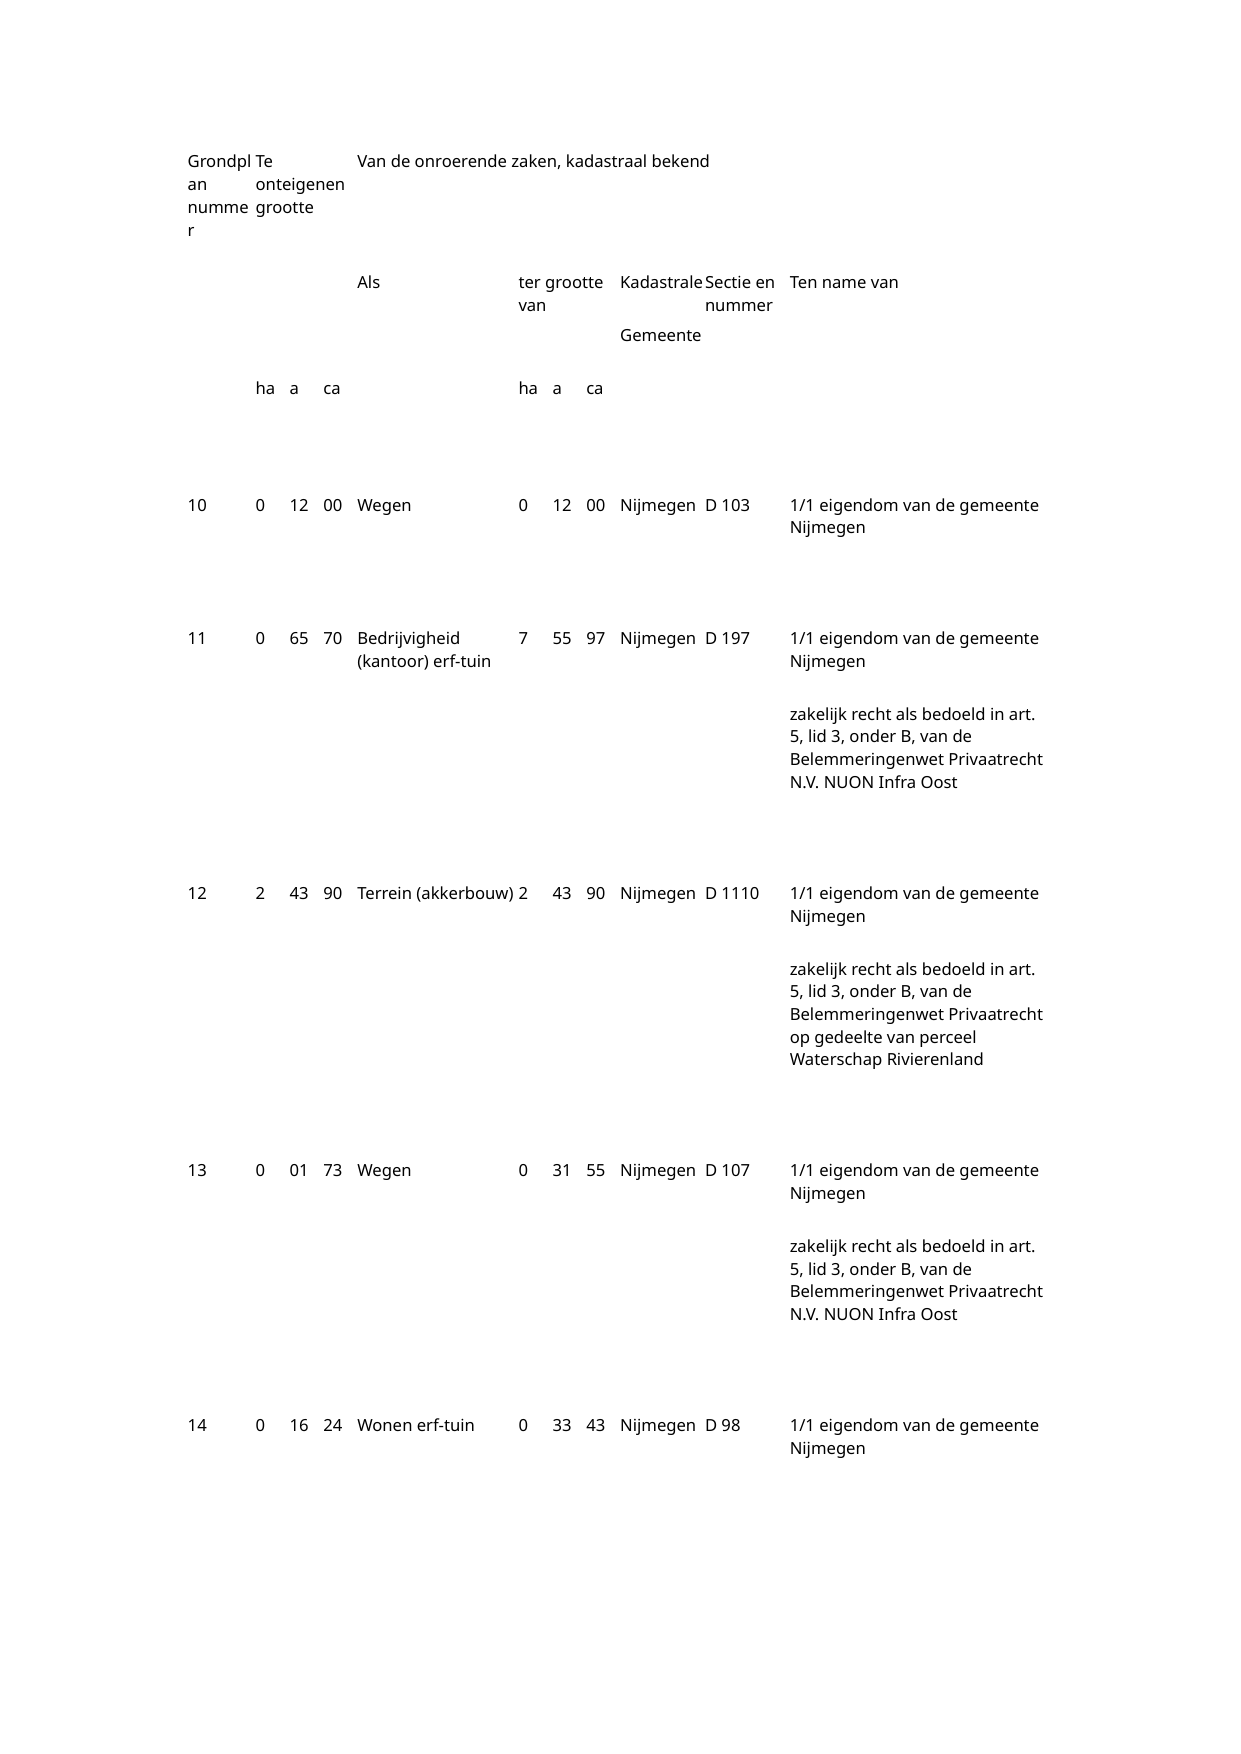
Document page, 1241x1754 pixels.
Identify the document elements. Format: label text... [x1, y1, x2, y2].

table_cell [188, 823, 255, 882]
table_cell [552, 435, 586, 493]
table_cell 01 [289, 1159, 323, 1355]
table_cell [586, 1355, 620, 1414]
table_cell [518, 1355, 552, 1414]
table_cell [620, 823, 705, 882]
table_cell [620, 1101, 705, 1159]
table_cell [705, 569, 789, 627]
table_cell Nijmegen [620, 1159, 705, 1355]
table_cell 73 [323, 1159, 357, 1355]
table_cell 16 [289, 1414, 323, 1489]
table_cell D 103 [705, 493, 789, 568]
table_cell [357, 823, 518, 882]
table_cell Terrein (akkerbouw) [357, 882, 518, 1101]
table_cell 43 [289, 882, 323, 1101]
table_header Grondplan nummer [188, 150, 255, 271]
table_cell Nijmegen [620, 627, 705, 823]
table_cell zakelijk recht als bedoeld in art. 5, lid 3, onder B, van de Belemmeringenwet Privaatrecht N.V. NUON Infra Oost [790, 1235, 1053, 1355]
table_cell 70 [323, 627, 357, 823]
table_cell ca [586, 376, 620, 435]
table_cell Wonen erf-tuin [357, 1414, 518, 1489]
table_cell 65 [289, 627, 323, 823]
table_cell zakelijk recht als bedoeld in art. 5, lid 3, onder B, van de Belemmeringenwet Privaatrecht op gedeelte van perceel Waterschap Rivierenland [790, 957, 1053, 1101]
table_cell [586, 435, 620, 493]
table_cell D 98 [705, 1414, 789, 1489]
table_cell [357, 376, 518, 435]
table_cell a [289, 376, 323, 435]
table_cell 0 [255, 1414, 289, 1489]
table_cell 0 [255, 1159, 289, 1355]
table_cell 24 [323, 1414, 357, 1489]
table_cell 31 [552, 1159, 586, 1355]
table_cell D 197 [705, 627, 789, 823]
table_cell [323, 1101, 357, 1159]
table_cell [790, 435, 1053, 493]
table_cell [620, 1355, 705, 1414]
table_cell 00 [323, 493, 357, 568]
table_cell 43 [586, 1414, 620, 1489]
table_cell [705, 1355, 789, 1414]
table_cell [620, 435, 705, 493]
table_cell 1/1 eigendom van de gemeente Nijmegen [790, 493, 1053, 568]
table_cell zakelijk recht als bedoeld in art. 5, lid 3, onder B, van de Belemmeringenwet Privaatrecht N.V. NUON Infra Oost [790, 703, 1053, 823]
table_cell [552, 569, 586, 627]
table_cell [705, 435, 789, 493]
table_cell ha [518, 376, 552, 435]
table_cell Bedrijvigheid (kantoor) erf-tuin [357, 627, 518, 823]
table_cell [705, 376, 789, 435]
table_cell Nijmegen [620, 1414, 705, 1489]
table_cell Nijmegen [620, 493, 705, 568]
table_cell [552, 1355, 586, 1414]
table_cell [552, 1101, 586, 1159]
table_cell [323, 823, 357, 882]
table_cell 97 [586, 627, 620, 823]
table_cell 55 [552, 627, 586, 823]
table_cell 2 [255, 882, 289, 1101]
table_cell 43 [552, 882, 586, 1101]
table_cell 33 [552, 1414, 586, 1489]
table_cell [790, 823, 1053, 882]
table_cell 90 [586, 882, 620, 1101]
table_cell 0 [255, 493, 289, 568]
table_cell ca [323, 376, 357, 435]
table_cell [289, 823, 323, 882]
table_cell ter grootte van [518, 271, 620, 376]
table_cell D 1110 [705, 882, 789, 1101]
table_cell Ten name van [790, 271, 1053, 376]
table_cell [255, 1355, 289, 1414]
table_cell [289, 1355, 323, 1414]
table_cell [705, 823, 789, 882]
table_cell 11 [188, 627, 255, 823]
table_cell 12 [289, 493, 323, 568]
table_cell [289, 1101, 323, 1159]
table_cell [289, 569, 323, 627]
table_cell Nijmegen [620, 882, 705, 1101]
table_cell [357, 1355, 518, 1414]
table_cell [357, 435, 518, 493]
table_cell [188, 1355, 255, 1414]
table_cell [255, 823, 289, 882]
table_cell [620, 376, 705, 435]
table_cell [518, 823, 552, 882]
table_cell [255, 1101, 289, 1159]
table_cell [552, 823, 586, 882]
table_cell [323, 435, 357, 493]
table_cell [790, 1355, 1053, 1414]
table_cell [289, 435, 323, 493]
table_cell [586, 1101, 620, 1159]
table_cell Wegen [357, 1159, 518, 1355]
table_cell [518, 435, 552, 493]
table_cell [188, 271, 255, 376]
table_cell [790, 569, 1053, 627]
table_cell 55 [586, 1159, 620, 1355]
table_cell Sectie en nummer [705, 271, 789, 376]
table_cell [323, 1355, 357, 1414]
table_cell [620, 569, 705, 627]
table_header Van de onroerende zaken, kadastraal bekend [357, 150, 1053, 271]
table_cell 12 [552, 493, 586, 568]
table_cell [188, 569, 255, 627]
table_cell 1/1 eigendom van de gemeente Nijmegen [790, 627, 1053, 702]
table_cell [357, 1101, 518, 1159]
table_cell [188, 376, 255, 435]
table_cell D 107 [705, 1159, 789, 1355]
table_cell 00 [586, 493, 620, 568]
table_header Te onteigenen grootte [255, 150, 357, 376]
table_cell 10 [188, 493, 255, 568]
table_cell [188, 435, 255, 493]
table_cell [188, 1101, 255, 1159]
table_cell [790, 1101, 1053, 1159]
table_cell 13 [188, 1159, 255, 1355]
table_cell 12 [188, 882, 255, 1101]
table_cell 2 [518, 882, 552, 1101]
table_cell [518, 1101, 552, 1159]
table_cell [586, 823, 620, 882]
table_cell 1/1 eigendom van de gemeente Nijmegen [790, 882, 1053, 957]
table_cell [323, 569, 357, 627]
table_cell [357, 569, 518, 627]
table_cell Wegen [357, 493, 518, 568]
table_cell 14 [188, 1414, 255, 1489]
table_cell Kadastrale Gemeente [620, 271, 705, 376]
table_cell 0 [518, 1159, 552, 1355]
table_cell Als [357, 271, 518, 376]
table_cell [518, 569, 552, 627]
table_cell [255, 435, 289, 493]
table_cell 1/1 eigendom van de gemeente Nijmegen [790, 1159, 1053, 1234]
table_cell 0 [255, 627, 289, 823]
table_cell [255, 569, 289, 627]
table_cell ha [255, 376, 289, 435]
table_cell 7 [518, 627, 552, 823]
table_cell a [552, 376, 586, 435]
table_cell 0 [518, 493, 552, 568]
table_cell [790, 376, 1053, 435]
table_cell 0 [518, 1414, 552, 1489]
table_cell 90 [323, 882, 357, 1101]
table_cell 1/1 eigendom van de gemeente Nijmegen [790, 1414, 1053, 1489]
table_cell [705, 1101, 789, 1159]
table_cell [586, 569, 620, 627]
